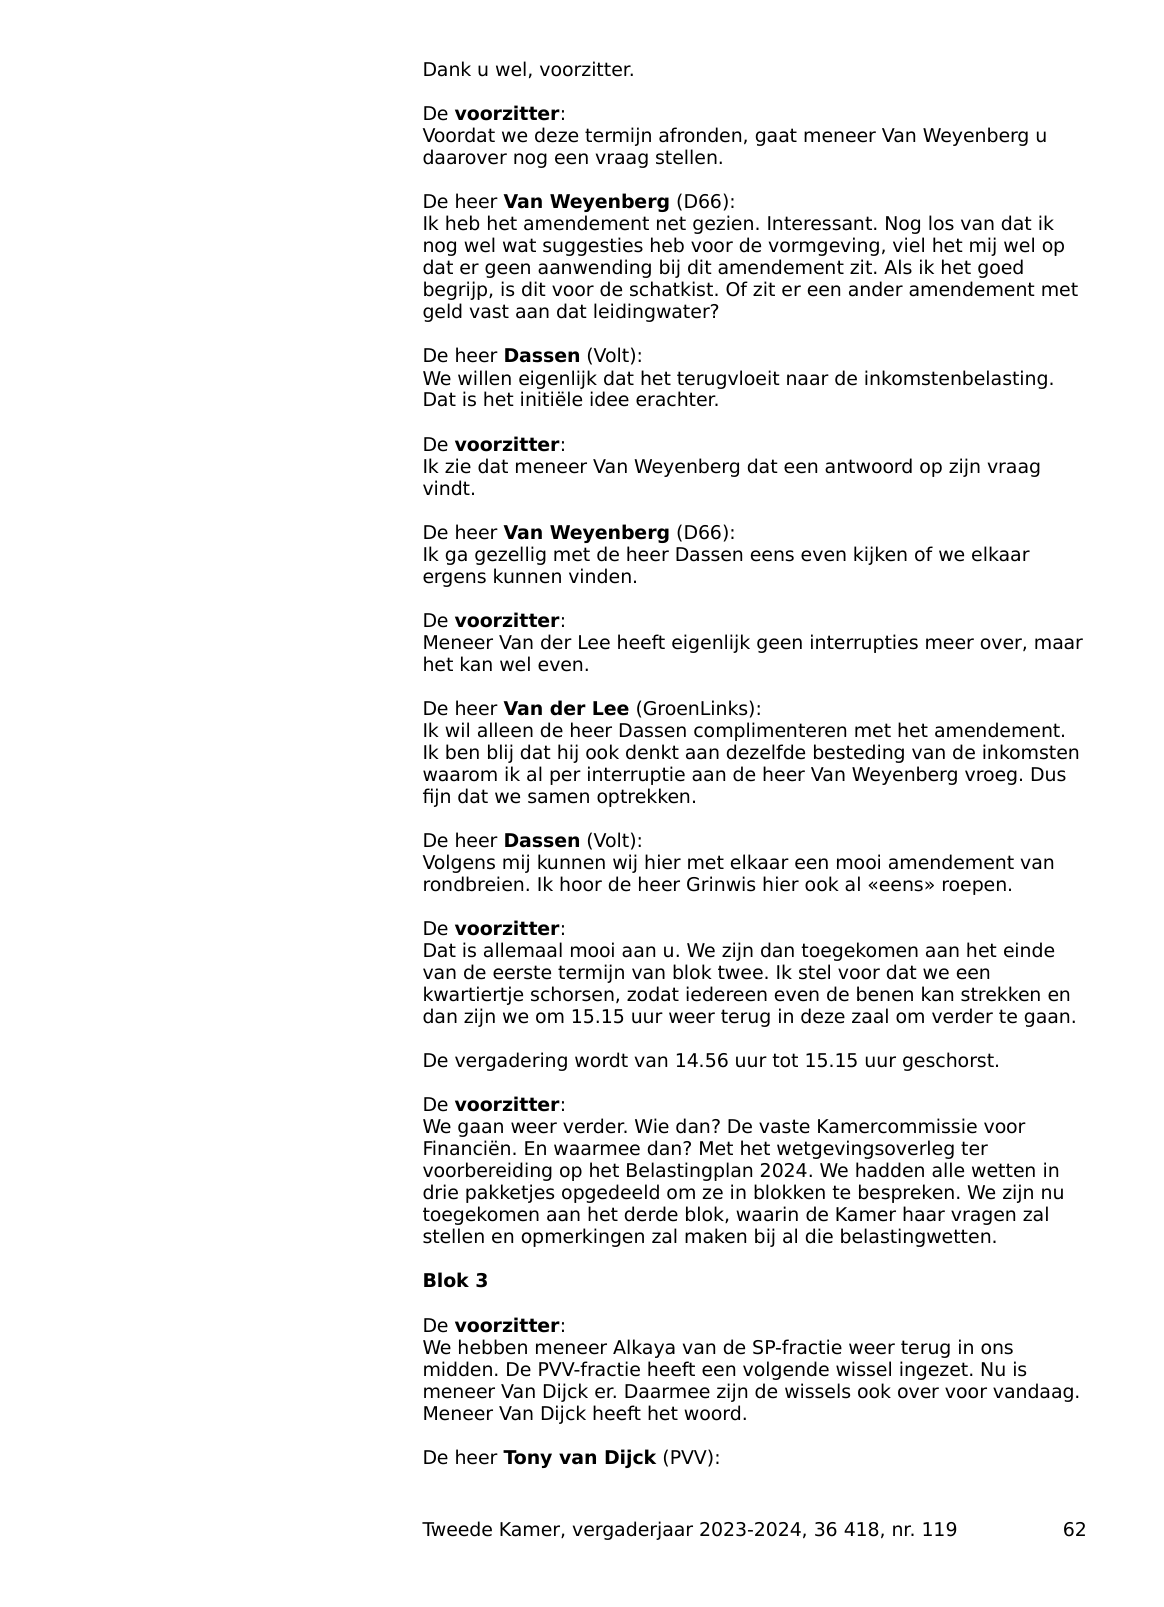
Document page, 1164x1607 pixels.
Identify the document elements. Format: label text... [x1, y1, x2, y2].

text De heer Van Weyenberg (D66): [422, 191, 1087, 213]
subtitle Blok 3 [422, 1270, 1087, 1292]
text De voorzitter: [422, 610, 1087, 632]
text Ik zie dat meneer Van Weyenberg dat een antwoord op zijn vraag vindt. [422, 456, 1087, 499]
text De heer Tony van Dijck (PVV): [422, 1447, 1087, 1469]
text We gaan weer verder. Wie dan? De vaste Kamercommissie voor Financiën. En waarmee dan? Met het wetgevingsoverleg ter voorbereiding op het Belastingplan 2024. We hadden alle wetten in drie pakketjes opgedeeld om ze in blokken te bespreken. We zijn nu toegekomen aan het derde blok, waarin de Kamer haar vragen zal stellen en opmerkingen zal maken bij al die belastingwetten. [422, 1116, 1087, 1248]
text Dank u wel, voorzitter. [422, 59, 1087, 81]
text We willen eigenlijk dat het terugvloeit naar de inkomstenbelasting. Dat is het initiële idee erachter. [422, 367, 1087, 411]
text De heer Dassen (Volt): [422, 345, 1087, 367]
text Dat is allemaal mooi aan u. We zijn dan toegekomen aan het einde van de eerste termijn van blok twee. Ik stel voor dat we een kwartiertje schorsen, zodat iedereen even de benen kan strekken en dan zijn we om 15.15 uur weer terug in deze zaal om verder te gaan. [422, 940, 1087, 1028]
text De voorzitter: [422, 1314, 1087, 1337]
text De voorzitter: [422, 1094, 1087, 1116]
text We hebben meneer Alkaya van de SP-fractie weer terug in ons midden. De PVV-fractie heeft een volgende wissel ingezet. Nu is meneer Van Dijck er. Daarmee zijn de wissels ook over voor vandaag. Meneer Van Dijck heeft het woord. [422, 1337, 1087, 1424]
text Ik heb het amendement net gezien. Interessant. Nog los van dat ik nog wel wat suggesties heb voor de vormgeving, viel het mij wel op dat er geen aanwending bij dit amendement zit. Als ik het goed begrijp, is dit voor de schatkist. Of zit er een ander amendement met geld vast aan dat leidingwater? [422, 213, 1087, 323]
text Meneer Van der Lee heeft eigenlijk geen interrupties meer over, maar het kan wel even. [422, 632, 1087, 676]
text Ik ga gezellig met de heer Dassen eens even kijken of we elkaar ergens kunnen vinden. [422, 544, 1087, 588]
text Volgens mij kunnen wij hier met elkaar een mooi amendement van rondbreien. Ik hoor de heer Grinwis hier ook al «eens» roepen. [422, 852, 1087, 896]
text De voorzitter: [422, 918, 1087, 940]
text Ik wil alleen de heer Dassen complimenteren met het amendement. Ik ben blij dat hij ook denkt aan dezelfde besteding van de inkomsten waarom ik al per interruptie aan de heer Van Weyenberg vroeg. Dus fijn dat we samen optrekken. [422, 720, 1087, 808]
text Voordat we deze termijn afronden, gaat meneer Van Weyenberg u daarover nog een vraag stellen. [422, 125, 1087, 169]
text De heer Van Weyenberg (D66): [422, 522, 1087, 544]
text De voorzitter: [422, 103, 1087, 125]
text De vergadering wordt van 14.56 uur tot 15.15 uur geschorst. [422, 1050, 1087, 1072]
text De heer Van der Lee (GroenLinks): [422, 698, 1087, 720]
text De heer Dassen (Volt): [422, 830, 1087, 852]
text De voorzitter: [422, 433, 1087, 456]
